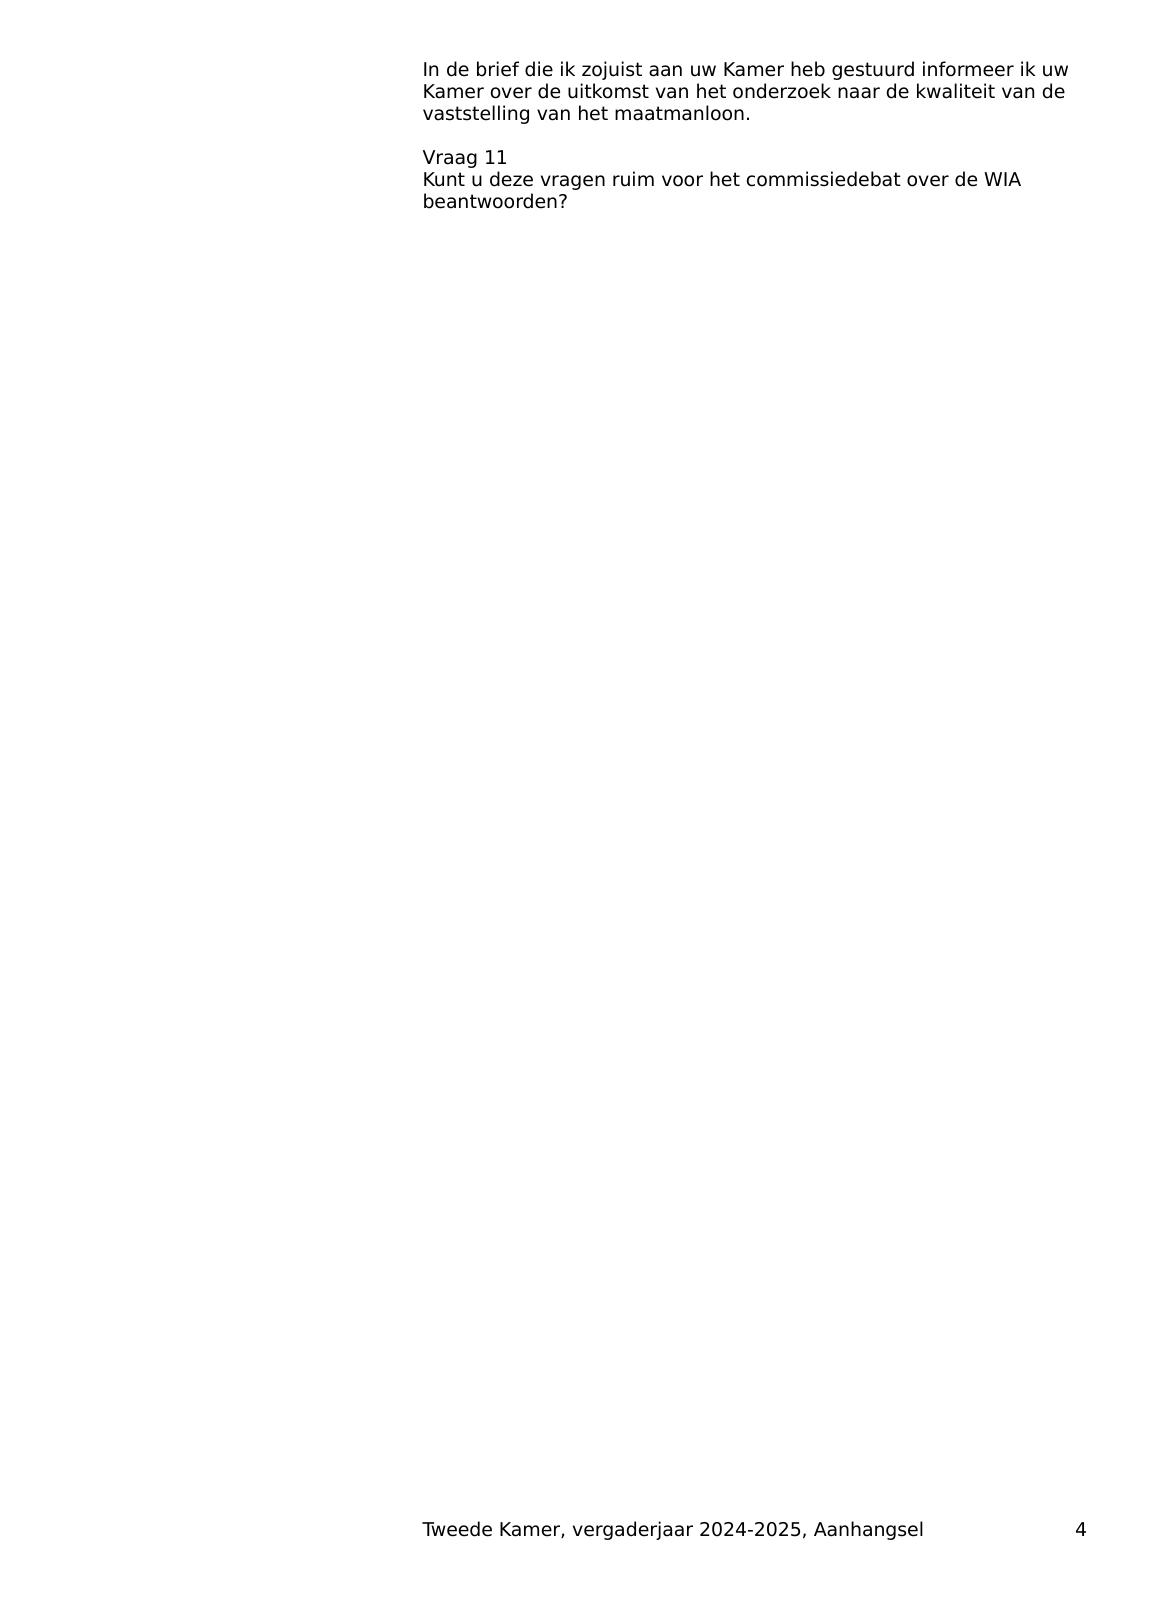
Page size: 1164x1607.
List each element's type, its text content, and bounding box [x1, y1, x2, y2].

text Vraag 11 [422, 147, 1087, 169]
text Kunt u deze vragen ruim voor het commissiedebat over de WIA beantwoorden? [422, 169, 1087, 213]
text In de brief die ik zojuist aan uw Kamer heb gestuurd informeer ik uw Kamer over de uitkomst van het onderzoek naar de kwaliteit van de vaststelling van het maatmanloon. [422, 59, 1087, 125]
